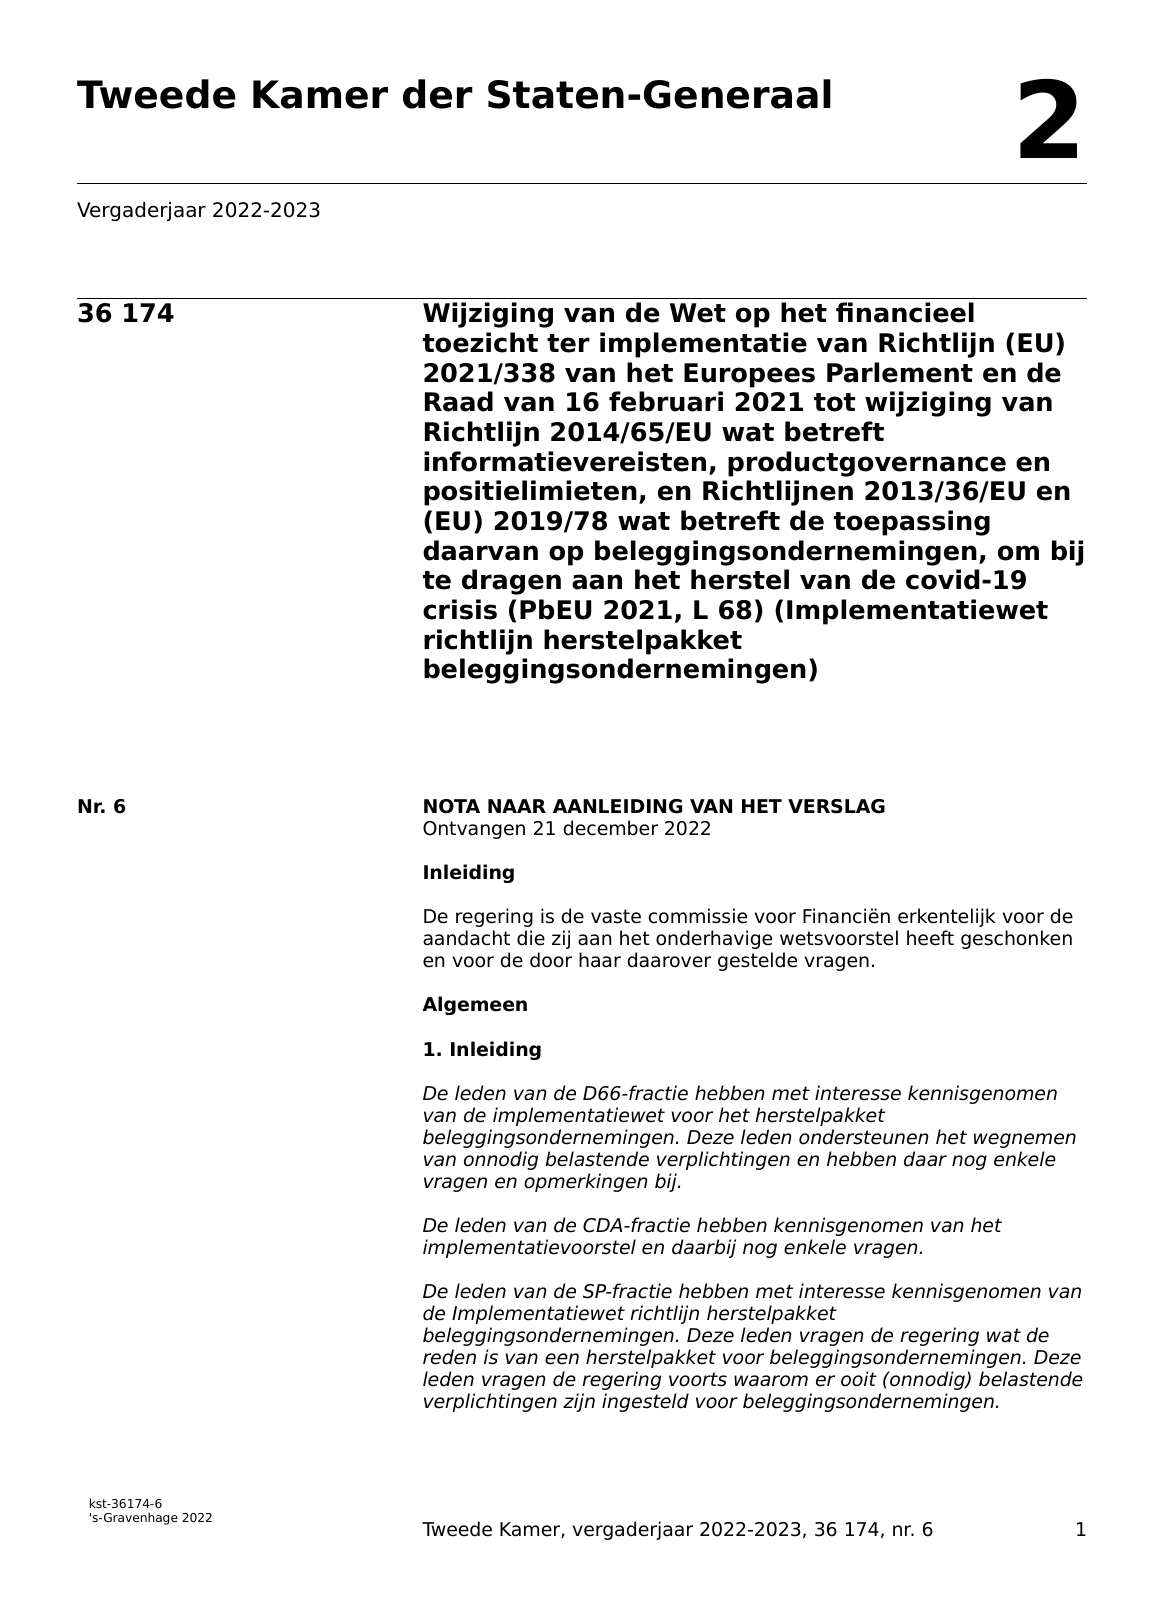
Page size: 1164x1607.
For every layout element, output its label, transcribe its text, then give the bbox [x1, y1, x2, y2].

text 's-Gravenhage 2022 [88, 1511, 323, 1525]
table_cell Vergaderjaar 2022-2023 [77, 184, 1087, 298]
text Ontvangen 21 december 2022 [422, 818, 1087, 840]
table_header Tweede Kamer der Staten-Generaal [77, 59, 886, 183]
text De leden van de CDA-fractie hebben kennisgenomen van het implementatievoorstel en daarbij nog enkele vragen. [422, 1215, 1087, 1259]
subtitle Inleiding [422, 862, 1087, 884]
subtitle 1. Inleiding [422, 1038, 1087, 1061]
text De leden van de D66-fractie hebben met interesse kennisgenomen van de implementatiewet voor het herstelpakket beleggingsondernemingen. Deze leden ondersteunen het wegnemen van onnodig belastende verplichtingen en hebben daar nog enkele vragen en opmerkingen bij. [422, 1083, 1087, 1193]
text De regering is de vaste commissie voor Financiën erkentelijk voor de aandacht die zij aan het onderhavige wetsvoorstel heeft geschonken en voor de door haar daarover gestelde vragen. [422, 906, 1087, 972]
subtitle Algemeen [422, 994, 1087, 1016]
text kst-36174-6 [88, 1497, 323, 1511]
subtitle 36 174 Wijziging van de Wet op het financieel toezicht ter implementatie van Richtlijn (EU) 2021/338 van het Europees Parlement en de Raad van 16 februari 2021 tot wijziging van Richtlijn 2014/65/EU wat betreft informatievereisten, productgovernance en positielimieten, en Richtlijnen 2013/36/EU en (EU) 2019/78 wat betreft de toepassing daarvan op beleggingsondernemingen, om bij te dragen aan het herstel van de covid-19 crisis (PbEU 2021, L 68) (Implementatiewet richtlijn herstelpakket beleggingsondernemingen) [77, 299, 1087, 685]
subtitle Nr. 6 NOTA NAAR AANLEIDING VAN HET VERSLAG [77, 796, 1087, 818]
table_header 2 [886, 59, 1087, 183]
text De leden van de SP-fractie hebben met interesse kennisgenomen van de Implementatiewet richtlijn herstelpakket beleggingsondernemingen. Deze leden vragen de regering wat de reden is van een herstelpakket voor beleggingsondernemingen. Deze leden vragen de regering voorts waarom er ooit (onnodig) belastende verplichtingen zijn ingesteld voor beleggingsondernemingen. [422, 1281, 1087, 1413]
